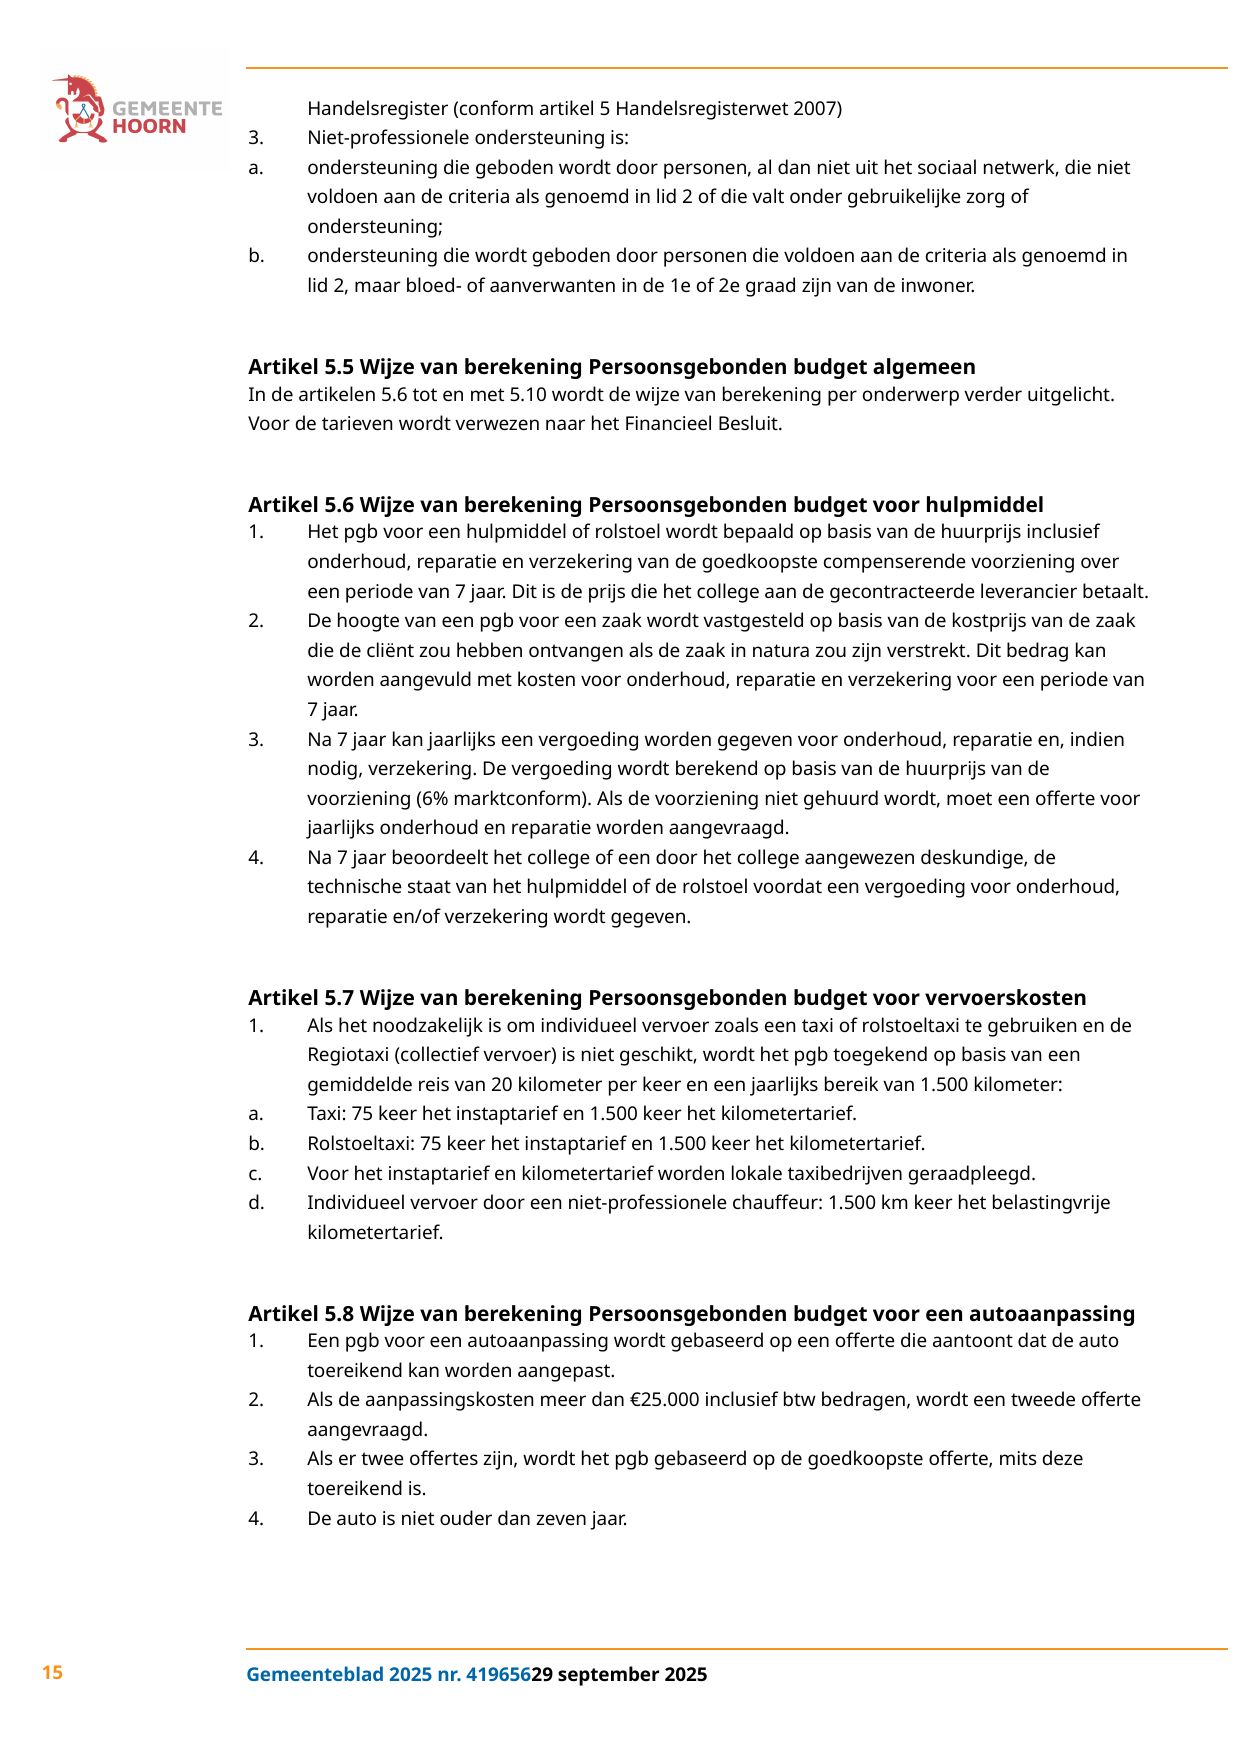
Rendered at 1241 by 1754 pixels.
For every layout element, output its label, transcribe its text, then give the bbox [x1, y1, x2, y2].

list Niet-professionele ondersteuning is: [248, 124, 1152, 150]
list ondersteuning die wordt geboden door personen die voldoen aan de criteria als genoemd in lid 2, maar bloed- of aanverwanten in de 1e of 2e graad zijn van de inwoner. [248, 243, 1152, 298]
list Taxi: 75 keer het instaptarief en 1.500 keer het kilometertarief. [248, 1101, 1152, 1126]
list Na 7 jaar kan jaarlijks een vergoeding worden gegeven voor onderhoud, reparatie en, indien nodig, verzekering. De vergoeding wordt berekend op basis van de huurprijs van de voorziening (6% marktconform). Als de voorziening niet gehuurd wordt, moet een offerte voor jaarlijks onderhoud en reparatie worden aangevraagd. [248, 726, 1152, 840]
list Voor het instaptarief en kilometertarief worden lokale taxibedrijven geraadpleegd. [248, 1160, 1152, 1185]
picture [41, 47, 231, 172]
text Artikel 5.7 Wijze van berekening Persoonsgebonden budget voor vervoerskosten [248, 983, 1152, 1012]
text Artikel 5.6 Wijze van berekening Persoonsgebonden budget voor hulpmiddel [248, 490, 1152, 519]
list Een pgb voor een autoaanpassing wordt gebaseerd op een offerte die aantoont dat de auto toereikend kan worden aangepast. [248, 1327, 1152, 1383]
list Als de aanpassingskosten meer dan €25.000 inclusief btw bedragen, wordt een tweede offerte aangevraagd. [248, 1386, 1152, 1442]
text Artikel 5.5 Wijze van berekening Persoonsgebonden budget algemeen [248, 352, 1152, 381]
list Individueel vervoer door een niet-professionele chauffeur: 1.500 km keer het belastingvrije kilometertarief. [248, 1189, 1152, 1244]
list Na 7 jaar beoordeelt het college of een door het college aangewezen deskundige, de technische staat van het hulpmiddel of de rolstoel voordat een vergoeding voor onderhoud, reparatie en/of verzekering wordt gegeven. [248, 844, 1152, 929]
list De hoogte van een pgb voor een zaak wordt vastgesteld op basis van de kostprijs van de zaak die de cliënt zou hebben ontvangen als de zaak in natura zou zijn verstrekt. Dit bedrag kan worden aangevuld met kosten voor onderhoud, reparatie en verzekering voor een periode van 7 jaar. [248, 607, 1152, 722]
list Als het noodzakelijk is om individueel vervoer zoals een taxi of rolstoeltaxi te gebruiken en de Regiotaxi (collectief vervoer) is niet geschikt, wordt het pgb toegekend op basis van een gemiddelde reis van 20 kilometer per keer en een jaarlijks bereik van 1.500 kilometer: [248, 1012, 1152, 1097]
list Als er twee offertes zijn, wordt het pgb gebaseerd op de goedkoopste offerte, mits deze toereikend is. [248, 1446, 1152, 1501]
text In de artikelen 5.6 tot en met 5.10 wordt de wijze van berekening per onderwerp verder uitgelicht. Voor de tarieven wordt verwezen naar het Financieel Besluit. [248, 381, 1152, 436]
list ondersteuning die geboden wordt door personen, al dan niet uit het sociaal netwerk, die niet voldoen aan de criteria als genoemd in lid 2 of die valt onder gebruikelijke zorg of ondersteuning; [248, 154, 1152, 239]
list Rolstoeltaxi: 75 keer het instaptarief en 1.500 keer het kilometertarief. [248, 1130, 1152, 1156]
list Handelsregister (conform artikel 5 Handelsregisterwet 2007) [248, 95, 1152, 121]
list Het pgb voor een hulpmiddel of rolstoel wordt bepaald op basis van de huurprijs inclusief onderhoud, reparatie en verzekering van de goedkoopste compenserende voorziening over een periode van 7 jaar. Dit is de prijs die het college aan de gecontracteerde leverancier betaalt. [248, 519, 1152, 604]
list De auto is niet ouder dan zeven jaar. [248, 1505, 1152, 1531]
text Artikel 5.8 Wijze van berekening Persoonsgebonden budget voor een autoaanpassing [248, 1299, 1152, 1327]
